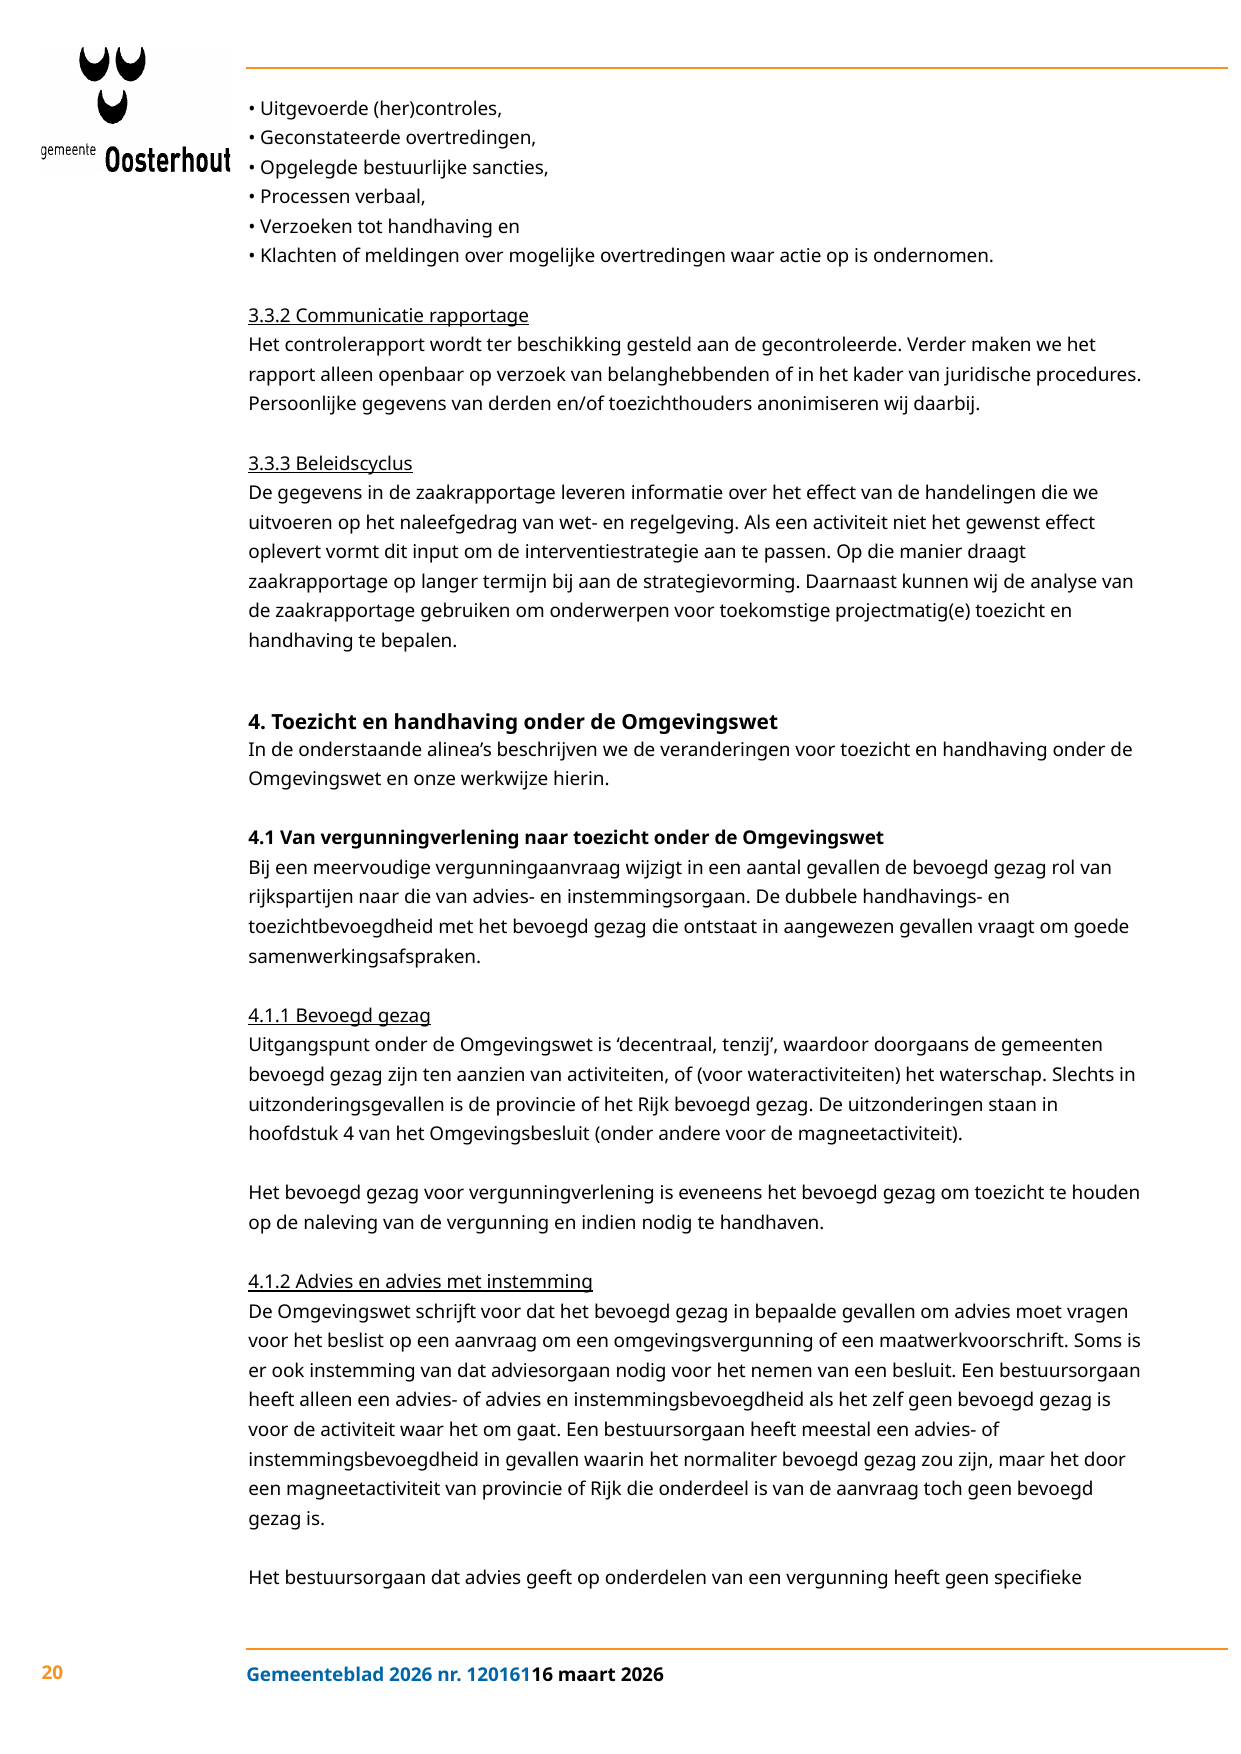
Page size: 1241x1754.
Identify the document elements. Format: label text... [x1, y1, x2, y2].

text • Verzoeken tot handhaving en [248, 213, 1152, 239]
text • Uitgevoerde (her)controles, [248, 95, 1152, 121]
text In de onderstaande alinea’s beschrijven we de veranderingen voor toezicht en handhaving onder de Omgevingswet en onze werkwijze hierin. [248, 736, 1152, 791]
text • Klachten of meldingen over mogelijke overtredingen waar actie op is ondernomen. [248, 243, 1152, 268]
text • Geconstateerde overtredingen, [248, 124, 1152, 150]
text Uitgangspunt onder de Omgevingswet is ‘decentraal, tenzij’, waardoor doorgaans de gemeenten bevoegd gezag zijn ten aanzien van activiteiten, of (voor wateractiviteiten) het waterschap. Slechts in uitzonderingsgevallen is de provincie of het Rijk bevoegd gezag. De uitzonderingen staan in hoofdstuk 4 van het Omgevingsbesluit (onder andere voor de magneetactiviteit). [248, 1032, 1152, 1146]
text De gegevens in de zaakrapportage leveren informatie over het effect van de handelingen die we uitvoeren op het naleefgedrag van wet- en regelgeving. Als een activiteit niet het gewenst effect oplevert vormt dit input om de interventiestrategie aan te passen. Op die manier draagt zaakrapportage op langer termijn bij aan de strategievorming. Daarnaast kunnen wij de analyse van de zaakrapportage gebruiken om onderwerpen voor toekomstige projectmatig(e) toezicht en handhaving te bepalen. [248, 479, 1152, 653]
text 3.3.2 Communicatie rapportage [248, 302, 1152, 328]
text • Processen verbaal, [248, 183, 1152, 209]
text 4. Toezicht en handhaving onder de Omgevingswet [248, 707, 1152, 736]
text 4.1.2 Advies en advies met instemming [248, 1268, 1152, 1294]
text Het bestuursorgaan dat advies geeft op onderdelen van een vergunning heeft geen specifieke [248, 1564, 1152, 1590]
text De Omgevingswet schrijft voor dat het bevoegd gezag in bepaalde gevallen om advies moet vragen voor het beslist op een aanvraag om een omgevingsvergunning of een maatwerkvoorschrift. Soms is er ook instemming van dat adviesorgaan nodig voor het nemen van een besluit. Een bestuursorgaan heeft alleen een advies- of advies en instemmingsbevoegdheid als het zelf geen bevoegd gezag is voor de activiteit waar het om gaat. Een bestuursorgaan heeft meestal een advies- of instemmingsbevoegdheid in gevallen waarin het normaliter bevoegd gezag zou zijn, maar het door een magneetactiviteit van provincie of Rijk die onderdeel is van de aanvraag toch geen bevoegd gezag is. [248, 1298, 1152, 1531]
text Het bevoegd gezag voor vergunningverlening is eveneens het bevoegd gezag om toezicht te houden op de naleving van de vergunning en indien nodig te handhaven. [248, 1179, 1152, 1235]
text 4.1.1 Bevoegd gezag [248, 1002, 1152, 1028]
text Het controlerapport wordt ter beschikking gesteld aan de gecontroleerde. Verder maken we het rapport alleen openbaar op verzoek van belanghebbenden of in het kader van juridische procedures. Persoonlijke gegevens van derden en/of toezichthouders anonimiseren wij daarbij. [248, 331, 1152, 416]
picture [41, 47, 231, 172]
text 3.3.3 Beleidscyclus [248, 450, 1152, 476]
text 4.1 Van vergunningverlening naar toezicht onder de Omgevingswet [248, 824, 1152, 850]
text Bij een meervoudige vergunningaanvraag wijzigt in een aantal gevallen de bevoegd gezag rol van rijkspartijen naar die van advies- en instemmingsorgaan. De dubbele handhavings- en toezichtbevoegdheid met het bevoegd gezag die ontstaat in aangewezen gevallen vraagt om goede samenwerkingsafspraken. [248, 854, 1152, 968]
text • Opgelegde bestuurlijke sancties, [248, 154, 1152, 180]
